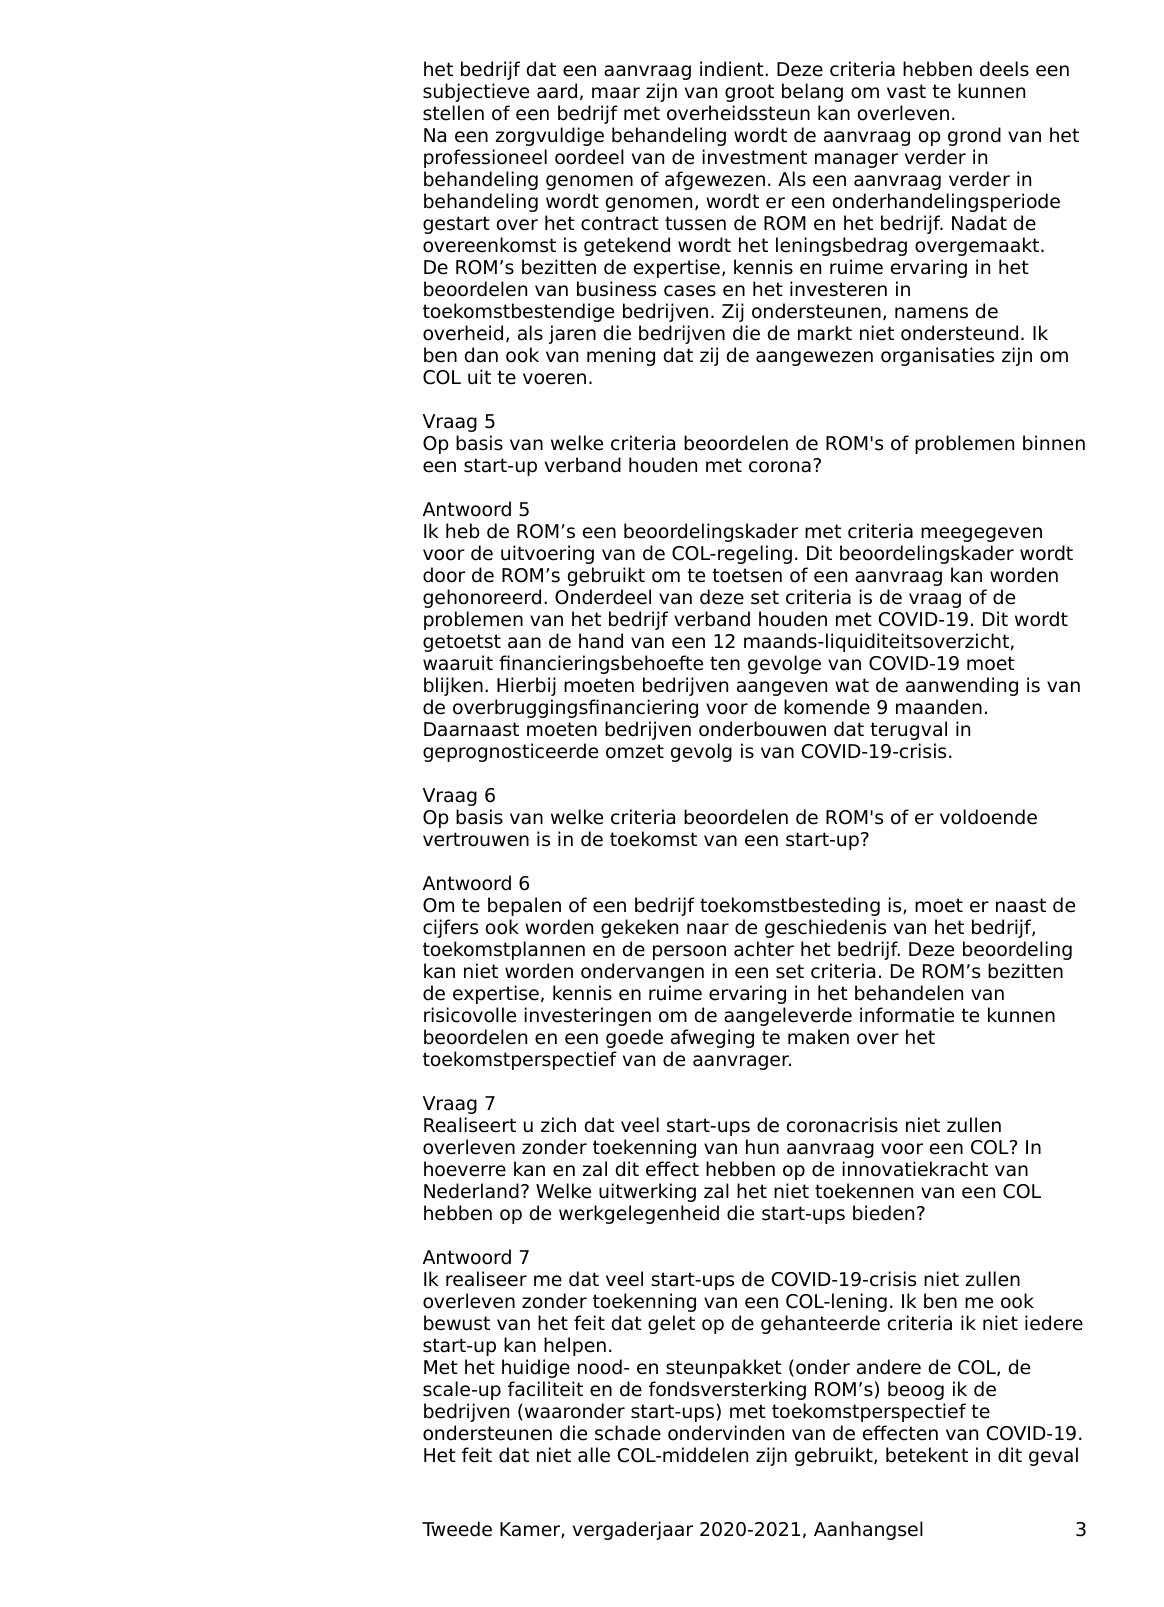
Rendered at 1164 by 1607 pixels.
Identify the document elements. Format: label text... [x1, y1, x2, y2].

text Om te bepalen of een bedrijf toekomstbesteding is, moet er naast de cijfers ook worden gekeken naar de geschiedenis van het bedrijf, toekomstplannen en de persoon achter het bedrijf. Deze beoordeling kan niet worden ondervangen in een set criteria. De ROM’s bezitten de expertise, kennis en ruime ervaring in het behandelen van risicovolle investeringen om de aangeleverde informatie te kunnen beoordelen en een goede afweging te maken over het toekomstperspectief van de aanvrager. [422, 895, 1087, 1071]
text Na een zorgvuldige behandeling wordt de aanvraag op grond van het professioneel oordeel van de investment manager verder in behandeling genomen of afgewezen. Als een aanvraag verder in behandeling wordt genomen, wordt er een onderhandelingsperiode gestart over het contract tussen de ROM en het bedrijf. Nadat de overeenkomst is getekend wordt het leningsbedrag overgemaakt. [422, 125, 1087, 257]
text De ROM’s bezitten de expertise, kennis en ruime ervaring in het beoordelen van business cases en het investeren in toekomstbestendige bedrijven. Zij ondersteunen, namens de overheid, als jaren die bedrijven die de markt niet ondersteund. Ik ben dan ook van mening dat zij de aangewezen organisaties zijn om COL uit te voeren. [422, 257, 1087, 389]
text Vraag 6 [422, 785, 1087, 807]
text Met het huidige nood- en steunpakket (onder andere de COL, de scale-up faciliteit en de fondsversterking ROM’s) beoog ik de bedrijven (waaronder start-ups) met toekomstperspectief te ondersteunen die schade ondervinden van de effecten van COVID-19. Het feit dat niet alle COL-middelen zijn gebruikt, betekent in dit geval [422, 1357, 1087, 1467]
text Ik realiseer me dat veel start-ups de COVID-19-crisis niet zullen overleven zonder toekenning van een COL-lening. Ik ben me ook bewust van het feit dat gelet op de gehanteerde criteria ik niet iedere start-up kan helpen. [422, 1269, 1087, 1357]
text Op basis van welke criteria beoordelen de ROM's of problemen binnen een start-up verband houden met corona? [422, 433, 1087, 477]
text Op basis van welke criteria beoordelen de ROM's of er voldoende vertrouwen is in de toekomst van een start-up? [422, 807, 1087, 851]
text Ik heb de ROM’s een beoordelingskader met criteria meegegeven voor de uitvoering van de COL-regeling. Dit beoordelingskader wordt door de ROM’s gebruikt om te toetsen of een aanvraag kan worden gehonoreerd. Onderdeel van deze set criteria is de vraag of de problemen van het bedrijf verband houden met COVID-19. Dit wordt getoetst aan de hand van een 12 maands-liquiditeitsoverzicht, waaruit financieringsbehoefte ten gevolge van COVID-19 moet blijken. Hierbij moeten bedrijven aangeven wat de aanwending is van de overbruggingsfinanciering voor de komende 9 maanden. Daarnaast moeten bedrijven onderbouwen dat terugval in geprognosticeerde omzet gevolg is van COVID-19-crisis. [422, 521, 1087, 763]
text Vraag 5 [422, 411, 1087, 433]
text Antwoord 5 [422, 499, 1087, 521]
text Realiseert u zich dat veel start-ups de coronacrisis niet zullen overleven zonder toekenning van hun aanvraag voor een COL? In hoeverre kan en zal dit effect hebben op de innovatiekracht van Nederland? Welke uitwerking zal het niet toekennen van een COL hebben op de werkgelegenheid die start-ups bieden? [422, 1115, 1087, 1225]
text Antwoord 7 [422, 1247, 1087, 1269]
text Vraag 7 [422, 1093, 1087, 1115]
text Antwoord 6 [422, 873, 1087, 895]
text het bedrijf dat een aanvraag indient. Deze criteria hebben deels een subjectieve aard, maar zijn van groot belang om vast te kunnen stellen of een bedrijf met overheidssteun kan overleven. [422, 59, 1087, 125]
